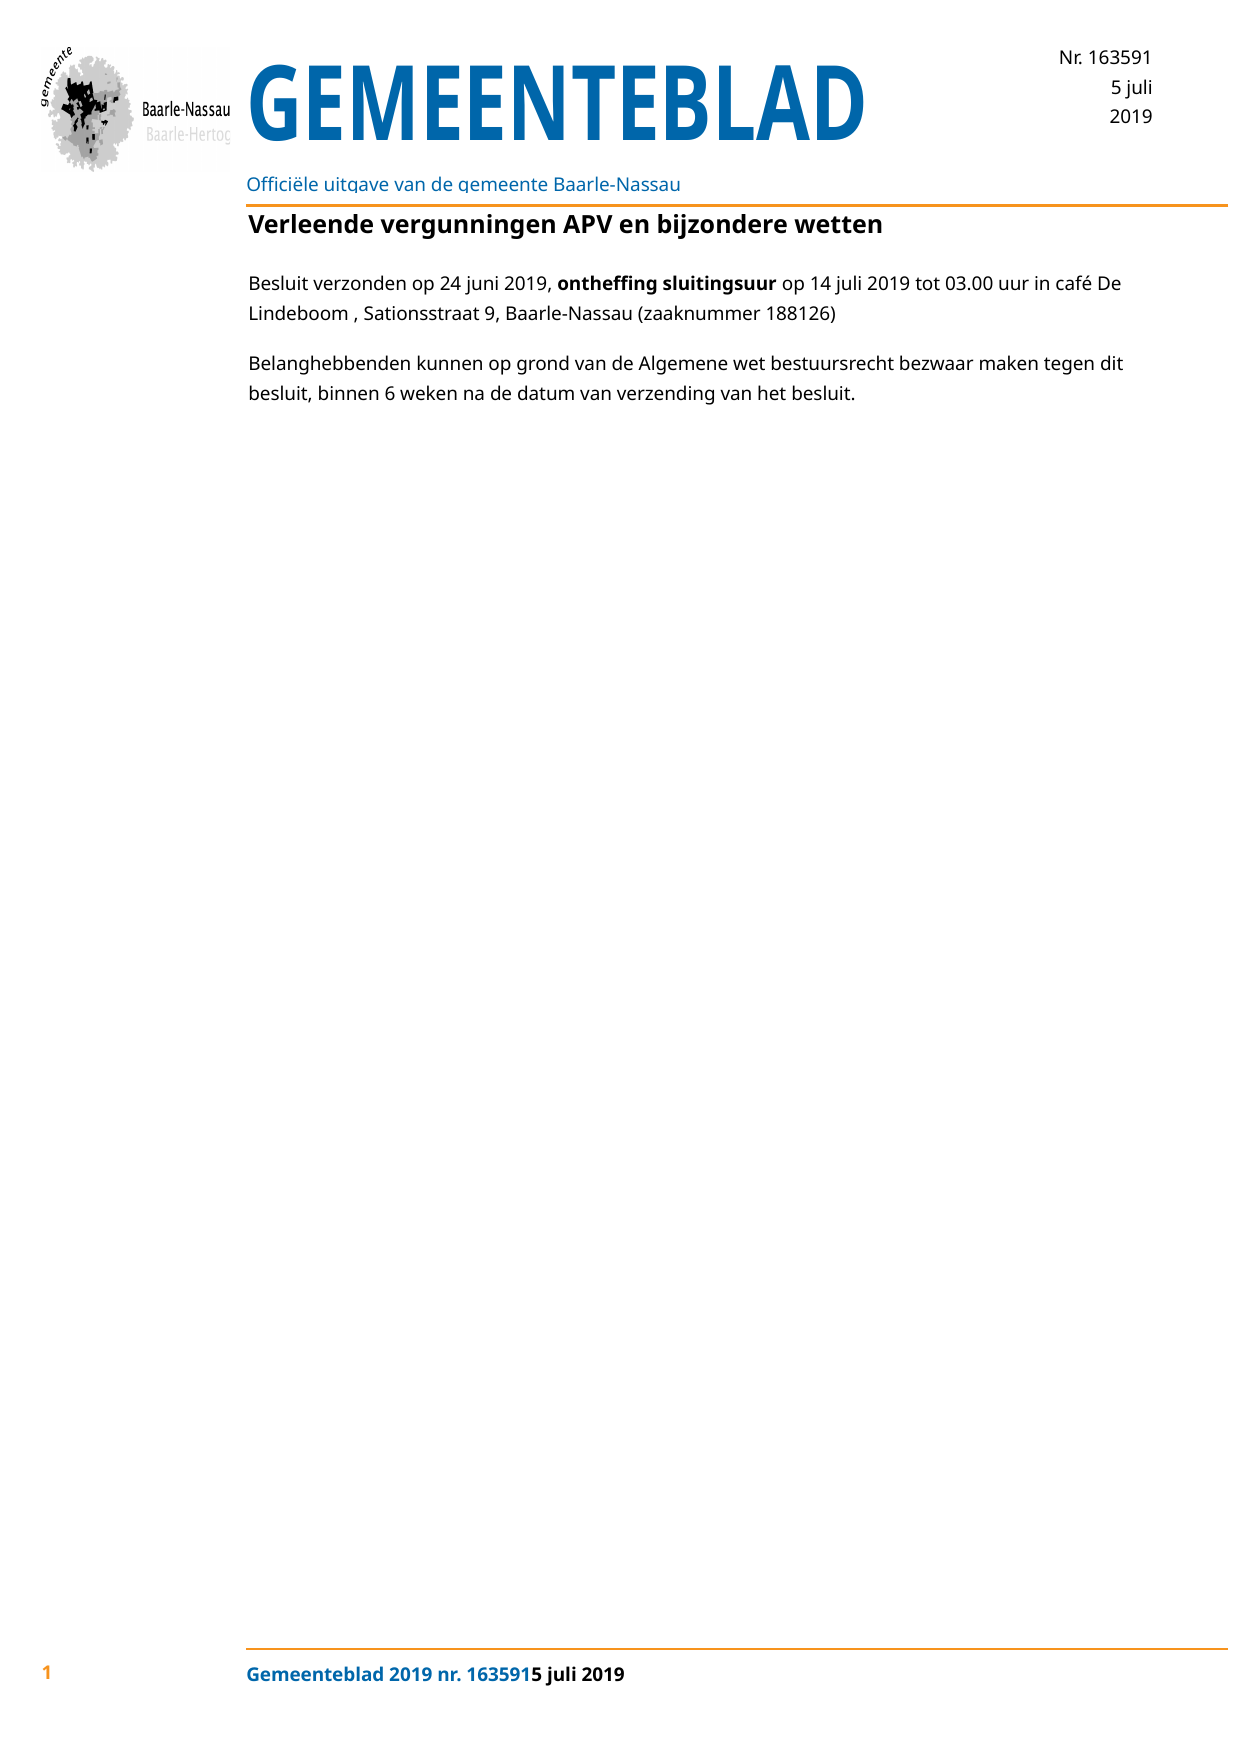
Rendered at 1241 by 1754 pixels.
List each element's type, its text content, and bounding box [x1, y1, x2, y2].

text Belanghebbenden kunnen op grond van de Algemene wet bestuursrecht bezwaar maken tegen dit besluit, binnen 6 weken na de datum van verzending van het besluit. [248, 350, 1152, 406]
picture [41, 47, 231, 172]
text Verleende vergunningen APV en bijzondere wetten [248, 207, 1152, 241]
text Besluit verzonden op 24 juni 2019, ontheffing sluitingsuur op 14 juli 2019 tot 03.00 uur in café De Lindeboom , Sationsstraat 9, Baarle-Nassau (zaaknummer 188126) [248, 270, 1152, 326]
